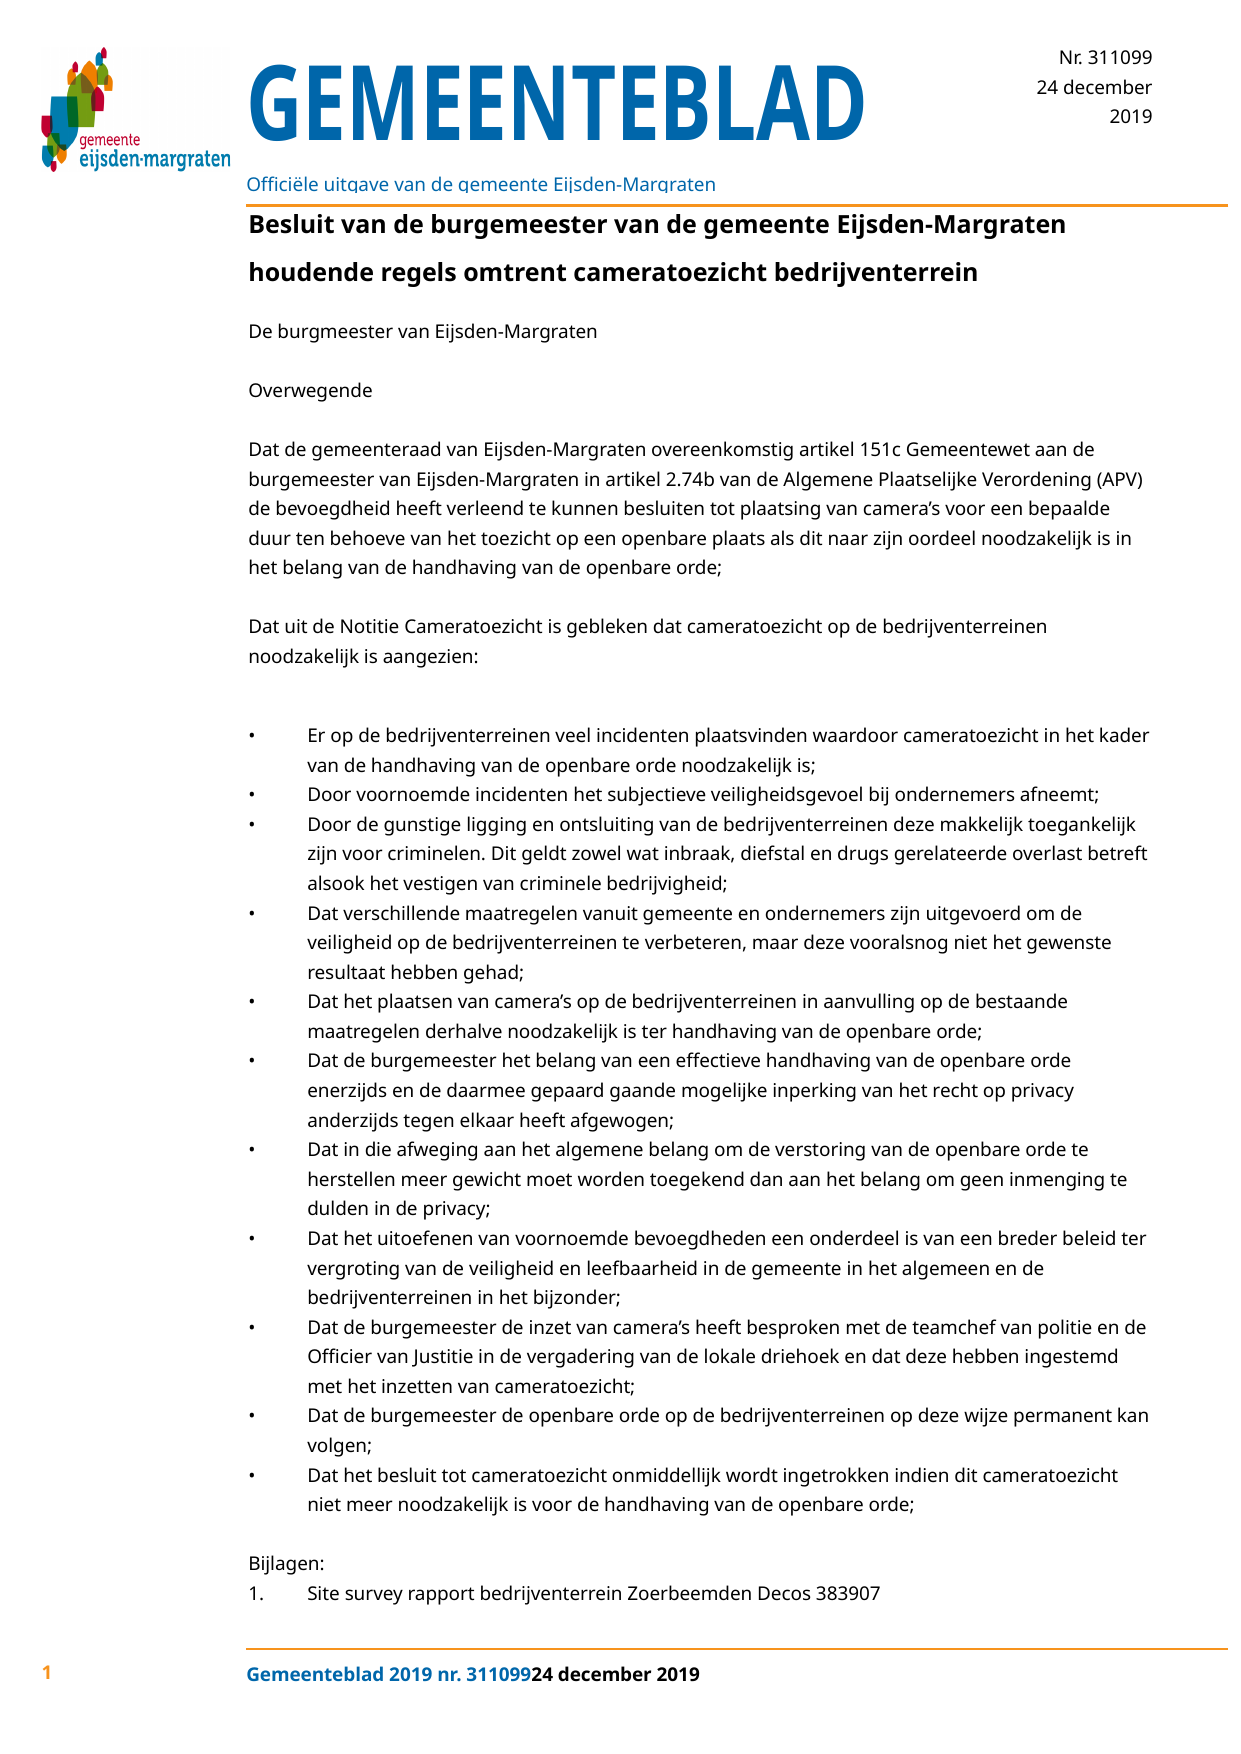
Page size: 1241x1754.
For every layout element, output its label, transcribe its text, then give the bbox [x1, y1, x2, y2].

list Dat in die afweging aan het algemene belang om de verstoring van de openbare orde te herstellen meer gewicht moet worden toegekend dan aan het belang om geen inmenging te dulden in de privacy; [248, 1136, 1152, 1221]
text Dat uit de Notitie Cameratoezicht is gebleken dat cameratoezicht op de bedrijventerreinen noodzakelijk is aangezien: [248, 614, 1152, 669]
list Site survey rapport bedrijventerrein Zoerbeemden Decos 383907 [248, 1580, 1152, 1606]
list Er op de bedrijventerreinen veel incidenten plaatsvinden waardoor cameratoezicht in het kader van de handhaving van de openbare orde noodzakelijk is; [248, 722, 1152, 777]
list Dat de burgemeester de inzet van camera’s heeft besproken met de teamchef van politie en de Officier van Justitie in de vergadering van de lokale driehoek en dat deze hebben ingestemd met het inzetten van cameratoezicht; [248, 1314, 1152, 1399]
list Dat verschillende maatregelen vanuit gemeente en ondernemers zijn uitgevoerd om de veiligheid op de bedrijventerreinen te verbeteren, maar deze vooralsnog niet het gewenste resultaat hebben gehad; [248, 900, 1152, 984]
list Door de gunstige ligging en ontsluiting van de bedrijventerreinen deze makkelijk toegankelijk zijn voor criminelen. Dit geldt zowel wat inbraak, diefstal en drugs gerelateerde overlast betreft alsook het vestigen van criminele bedrijvigheid; [248, 811, 1152, 896]
list Dat het uitoefenen van voornoemde bevoegdheden een onderdeel is van een breder beleid ter vergroting van de veiligheid en leefbaarheid in de gemeente in het algemeen en de bedrijventerreinen in het bijzonder; [248, 1225, 1152, 1310]
list Dat de burgemeester het belang van een effectieve handhaving van de openbare orde enerzijds en de daarmee gepaard gaande mogelijke inperking van het recht op privacy anderzijds tegen elkaar heeft afgewogen; [248, 1048, 1152, 1132]
list Dat het besluit tot cameratoezicht onmiddellijk wordt ingetrokken indien dit cameratoezicht niet meer noodzakelijk is voor de handhaving van de openbare orde; [248, 1462, 1152, 1517]
text Dat de gemeenteraad van Eijsden-Margraten overeenkomstig artikel 151c Gemeentewet aan de burgemeester van Eijsden-Margraten in artikel 2.74b van de Algemene Plaatselijke Verordening (APV) de bevoegdheid heeft verleend te kunnen besluiten tot plaatsing van camera’s voor een bepaalde duur ten behoeve van het toezicht op een openbare plaats als dit naar zijn oordeel noodzakelijk is in het belang van de handhaving van de openbare orde; [248, 436, 1152, 580]
text Overwegende [248, 377, 1152, 403]
text Besluit van de burgemeester van de gemeente Eijsden-Margraten houdende regels omtrent cameratoezicht bedrijventerrein [248, 207, 1152, 288]
list Door voornoemde incidenten het subjectieve veiligheidsgevoel bij ondernemers afneemt; [248, 781, 1152, 807]
text Bijlagen: [248, 1551, 1152, 1576]
list Dat de burgemeester de openbare orde op de bedrijventerreinen op deze wijze permanent kan volgen; [248, 1403, 1152, 1458]
list Dat het plaatsen van camera’s op de bedrijventerreinen in aanvulling op de bestaande maatregelen derhalve noodzakelijk is ter handhaving van de openbare orde; [248, 988, 1152, 1044]
text De burgmeester van Eijsden-Margraten [248, 318, 1152, 344]
picture [41, 47, 231, 172]
